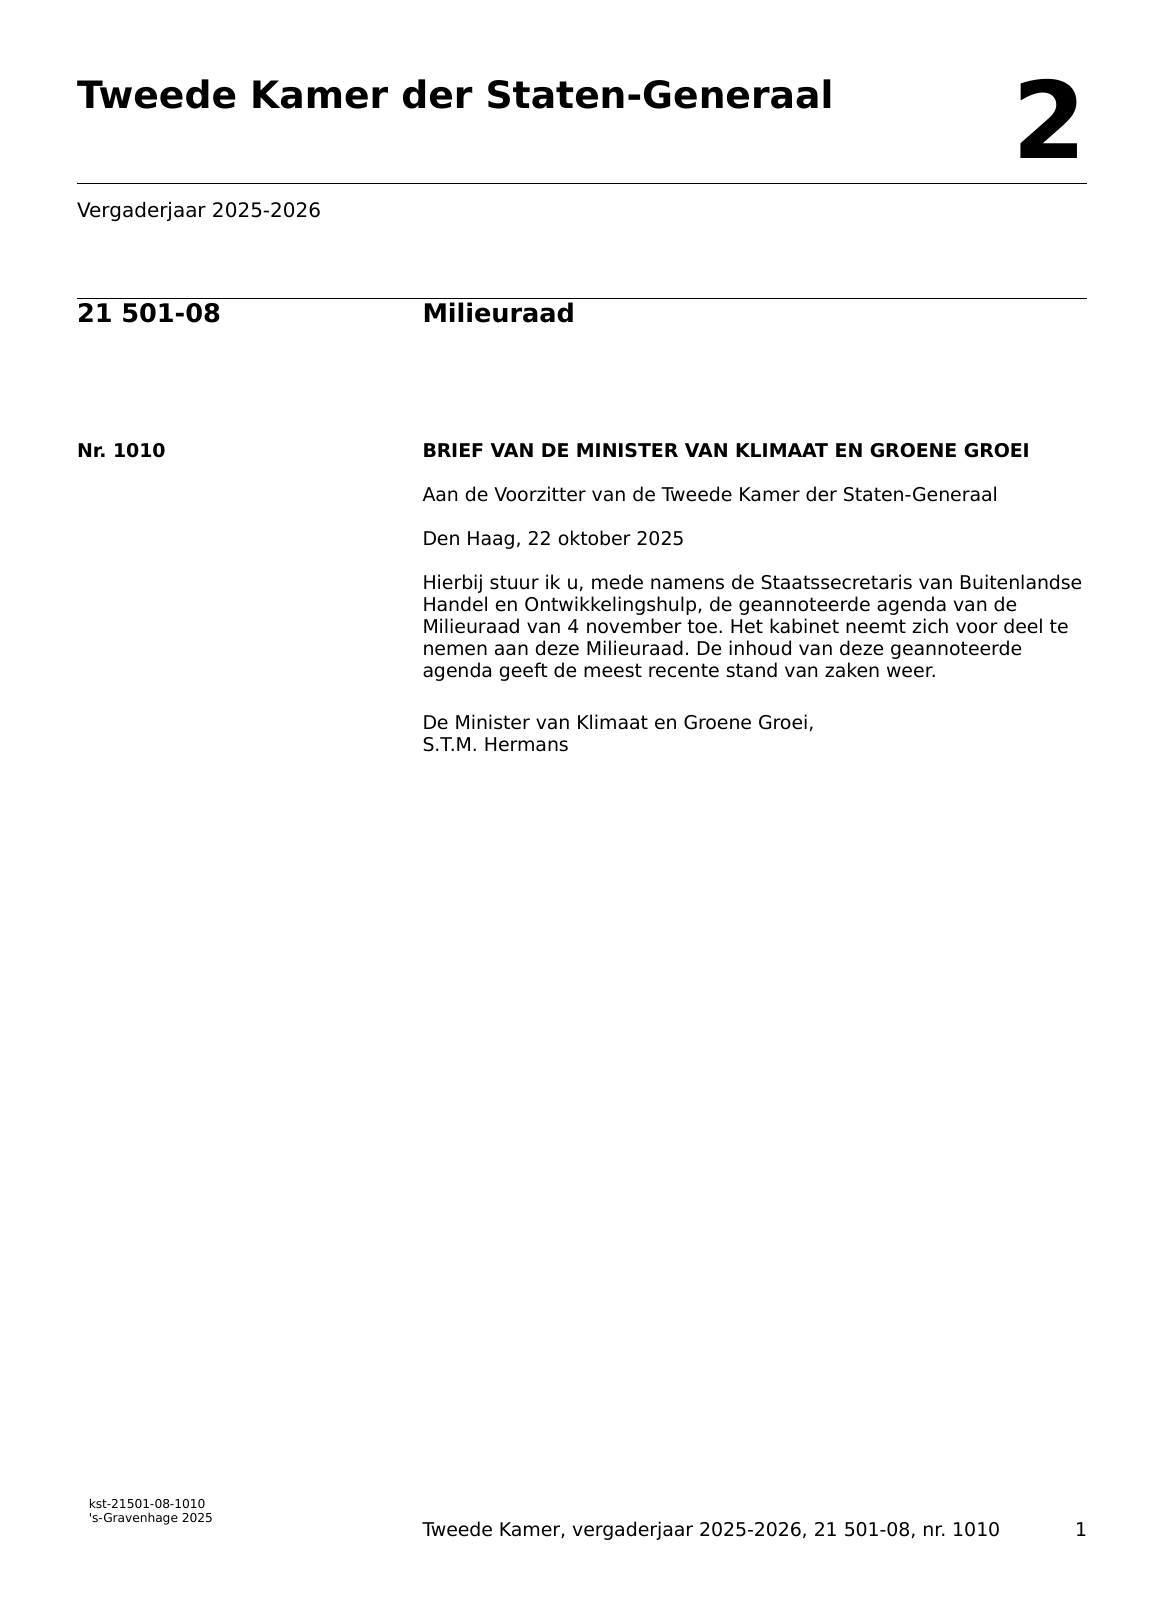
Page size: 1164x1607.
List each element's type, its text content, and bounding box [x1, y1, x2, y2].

table_header 2 [886, 59, 1087, 183]
text Aan de Voorzitter van de Tweede Kamer der Staten-Generaal [422, 484, 1087, 506]
text kst-21501-08-1010 [88, 1497, 323, 1511]
table_header Tweede Kamer der Staten-Generaal [77, 59, 886, 183]
subtitle 21 501-08 Milieuraad [77, 299, 1087, 329]
text De Minister van Klimaat en Groene Groei, S.T.M. Hermans [422, 712, 1087, 756]
text Den Haag, 22 oktober 2025 [422, 528, 1087, 550]
table_cell Vergaderjaar 2025-2026 [77, 184, 1087, 298]
text Hierbij stuur ik u, mede namens de Staatssecretaris van Buitenlandse Handel en Ontwikkelingshulp, de geannoteerde agenda van de Milieuraad van 4 november toe. Het kabinet neemt zich voor deel te nemen aan deze Milieuraad. De inhoud van deze geannoteerde agenda geeft de meest recente stand van zaken weer. [422, 572, 1087, 682]
text 's-Gravenhage 2025 [88, 1511, 323, 1525]
subtitle Nr. 1010 BRIEF VAN DE MINISTER VAN KLIMAAT EN GROENE GROEI [77, 440, 1087, 462]
